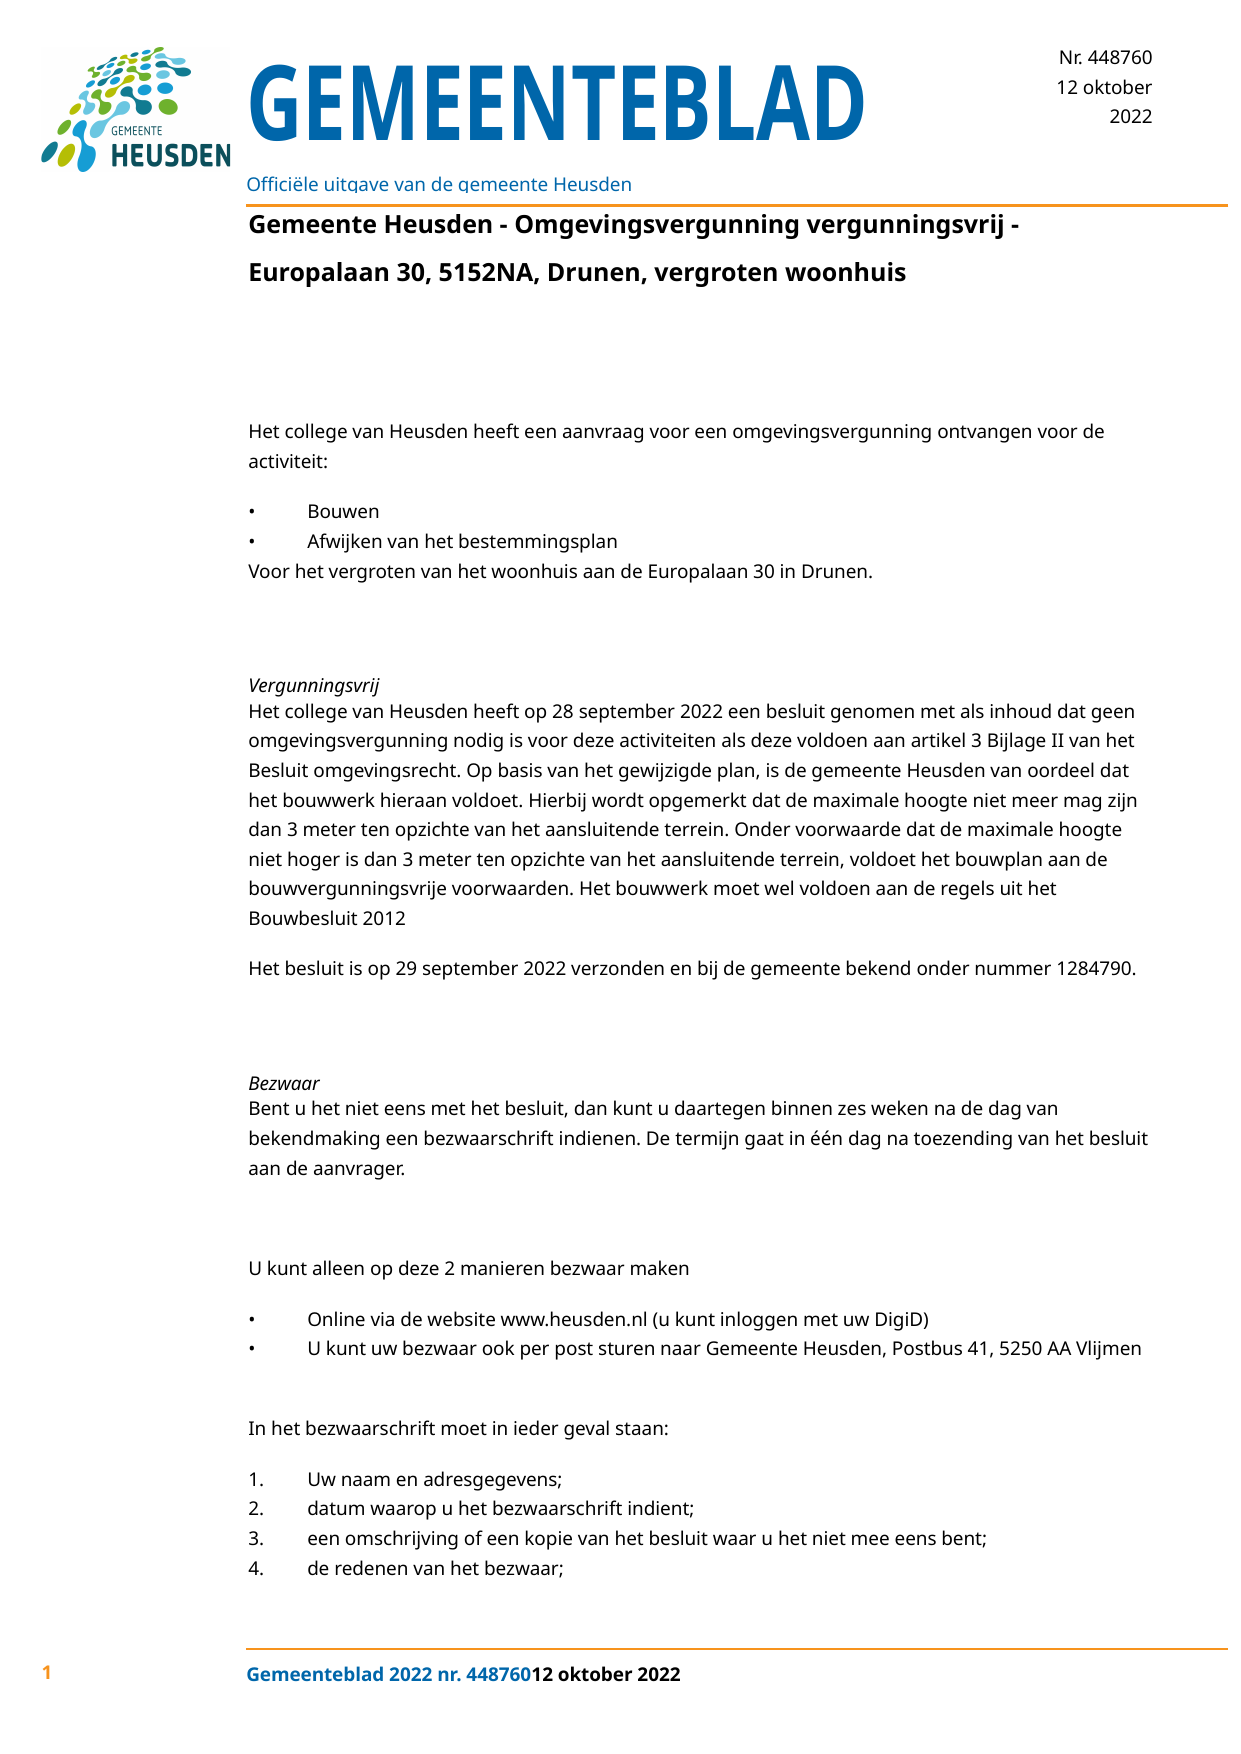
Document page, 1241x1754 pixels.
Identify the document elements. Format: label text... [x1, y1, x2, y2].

list Online via de website www.heusden.nl (u kunt inloggen met uw DigiD) [248, 1306, 1152, 1332]
text Bent u het niet eens met het besluit, dan kunt u daartegen binnen zes weken na de dag van bekendmaking een bezwaarschrift indienen. De termijn gaat in één dag na toezending van het besluit aan de aanvrager. [248, 1096, 1152, 1181]
text Gemeente Heusden - Omgevingsvergunning vergunningsvrij - Europalaan 30, 5152NA, Drunen, vergroten woonhuis [248, 207, 1152, 288]
text Vergunningsvrij [248, 672, 1152, 698]
list Bouwen [248, 499, 1152, 524]
text Het college van Heusden heeft op 28 september 2022 een besluit genomen met als inhoud dat geen omgevingsvergunning nodig is voor deze activiteiten als deze voldoen aan artikel 3 Bijlage II van het Besluit omgevingsrecht. Op basis van het gewijzigde plan, is de gemeente Heusden van oordeel dat het bouwwerk hieraan voldoet. Hierbij wordt opgemerkt dat de maximale hoogte niet meer mag zijn dan 3 meter ten opzichte van het aansluitende terrein. Onder voorwaarde dat de maximale hoogte niet hoger is dan 3 meter ten opzichte van het aansluitende terrein, voldoet het bouwplan aan de bouwvergunningsvrije voorwaarden. Het bouwwerk moet wel voldoen aan de regels uit het Bouwbesluit 2012 [248, 698, 1152, 931]
list datum waarop u het bezwaarschrift indient; [248, 1496, 1152, 1521]
list Uw naam en adresgegevens; [248, 1466, 1152, 1492]
text Bezwaar [248, 1070, 1152, 1096]
list een omschrijving of een kopie van het besluit waar u het niet mee eens bent; [248, 1525, 1152, 1551]
text Voor het vergroten van het woonhuis aan de Europalaan 30 in Drunen. [248, 558, 1152, 584]
list de redenen van het bezwaar; [248, 1555, 1152, 1581]
text U kunt alleen op deze 2 manieren bezwaar maken [248, 1256, 1152, 1281]
text Het besluit is op 29 september 2022 verzonden en bij de gemeente bekend onder nummer 1284790. [248, 956, 1152, 981]
text In het bezwaarschrift moet in ieder geval staan: [248, 1416, 1152, 1441]
picture [41, 47, 231, 172]
text Het college van Heusden heeft een aanvraag voor een omgevingsvergunning ontvangen voor de activiteit: [248, 419, 1152, 474]
list U kunt uw bezwaar ook per post sturen naar Gemeente Heusden, Postbus 41, 5250 AA Vlijmen [248, 1336, 1152, 1361]
list Afwijken van het bestemmingsplan [248, 528, 1152, 554]
